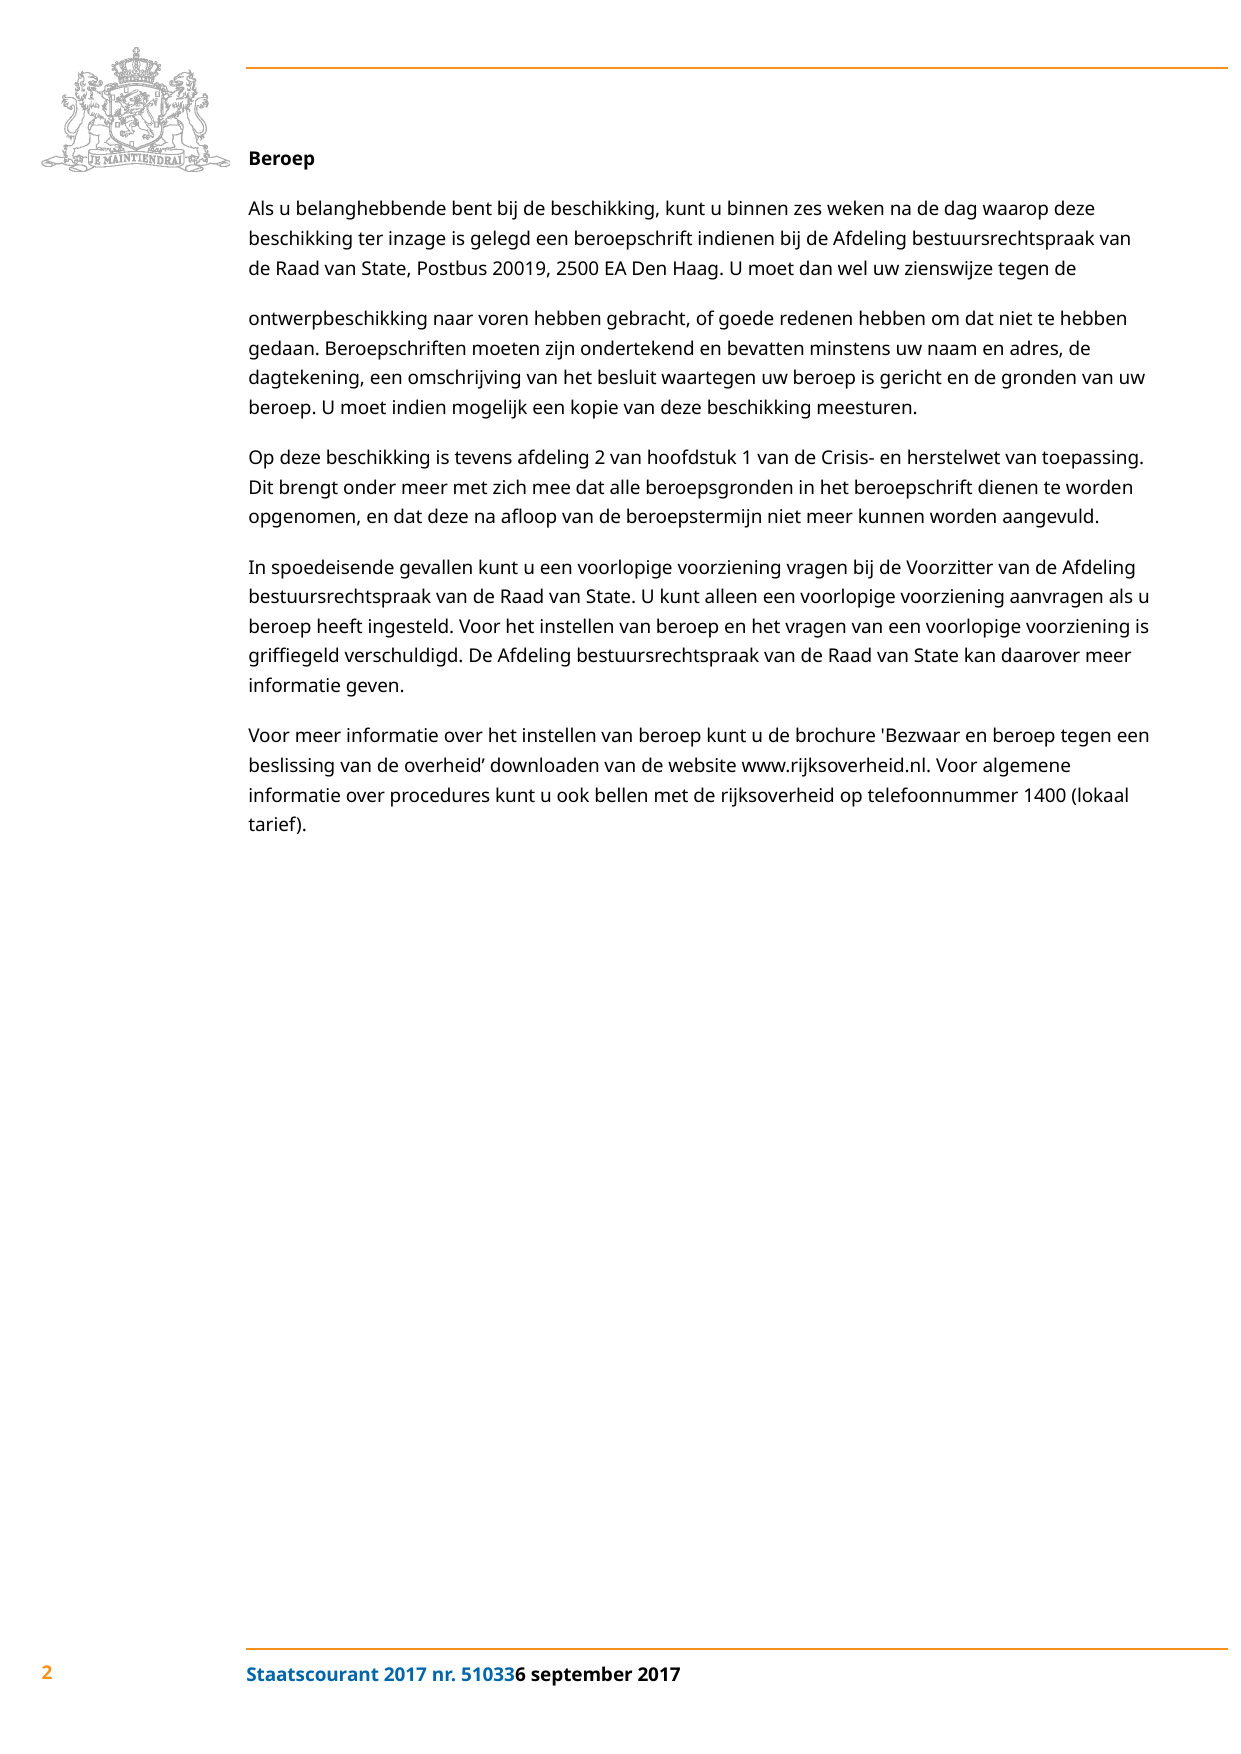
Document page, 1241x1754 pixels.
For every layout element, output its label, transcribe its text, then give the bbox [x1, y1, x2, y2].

text Op deze beschikking is tevens afdeling 2 van hoofdstuk 1 van de Crisis- en herstelwet van toepassing. Dit brengt onder meer met zich mee dat alle beroepsgronden in het beroepschrift dienen te worden opgenomen, en dat deze na afloop van de beroepstermijn niet meer kunnen worden aangevuld. [248, 444, 1152, 529]
text Als u belanghebbende bent bij de beschikking, kunt u binnen zes weken na de dag waarop deze beschikking ter inzage is gelegd een beroepschrift indienen bij de Afdeling bestuursrechtspraak van de Raad van State, Postbus 20019, 2500 EA Den Haag. U moet dan wel uw zienswijze tegen de [248, 196, 1152, 281]
text Beroep [248, 145, 1152, 171]
text ontwerpbeschikking naar voren hebben gebracht, of goede redenen hebben om dat niet te hebben gedaan. Beroepschriften moeten zijn ondertekend en bevatten minstens uw naam en adres, de dagtekening, een omschrijving van het besluit waartegen uw beroep is gericht en de gronden van uw beroep. U moet indien mogelijk een kopie van deze beschikking meesturen. [248, 305, 1152, 420]
text In spoedeisende gevallen kunt u een voorlopige voorziening vragen bij de Voorzitter van de Afdeling bestuursrechtspraak van de Raad van State. U kunt alleen een voorlopige voorziening aanvragen als u beroep heeft ingesteld. Voor het instellen van beroep en het vragen van een voorlopige voorziening is griffiegeld verschuldigd. De Afdeling bestuursrechtspraak van de Raad van State kan daarover meer informatie geven. [248, 554, 1152, 698]
text Voor meer informatie over het instellen van beroep kunt u de brochure 'Bezwaar en beroep tegen een beslissing van de overheid’ downloaden van de website www.rijksoverheid.nl. Voor algemene informatie over procedures kunt u ook bellen met de rijksoverheid op telefoonnummer 1400 (lokaal tarief). [248, 723, 1152, 837]
picture [41, 47, 231, 172]
